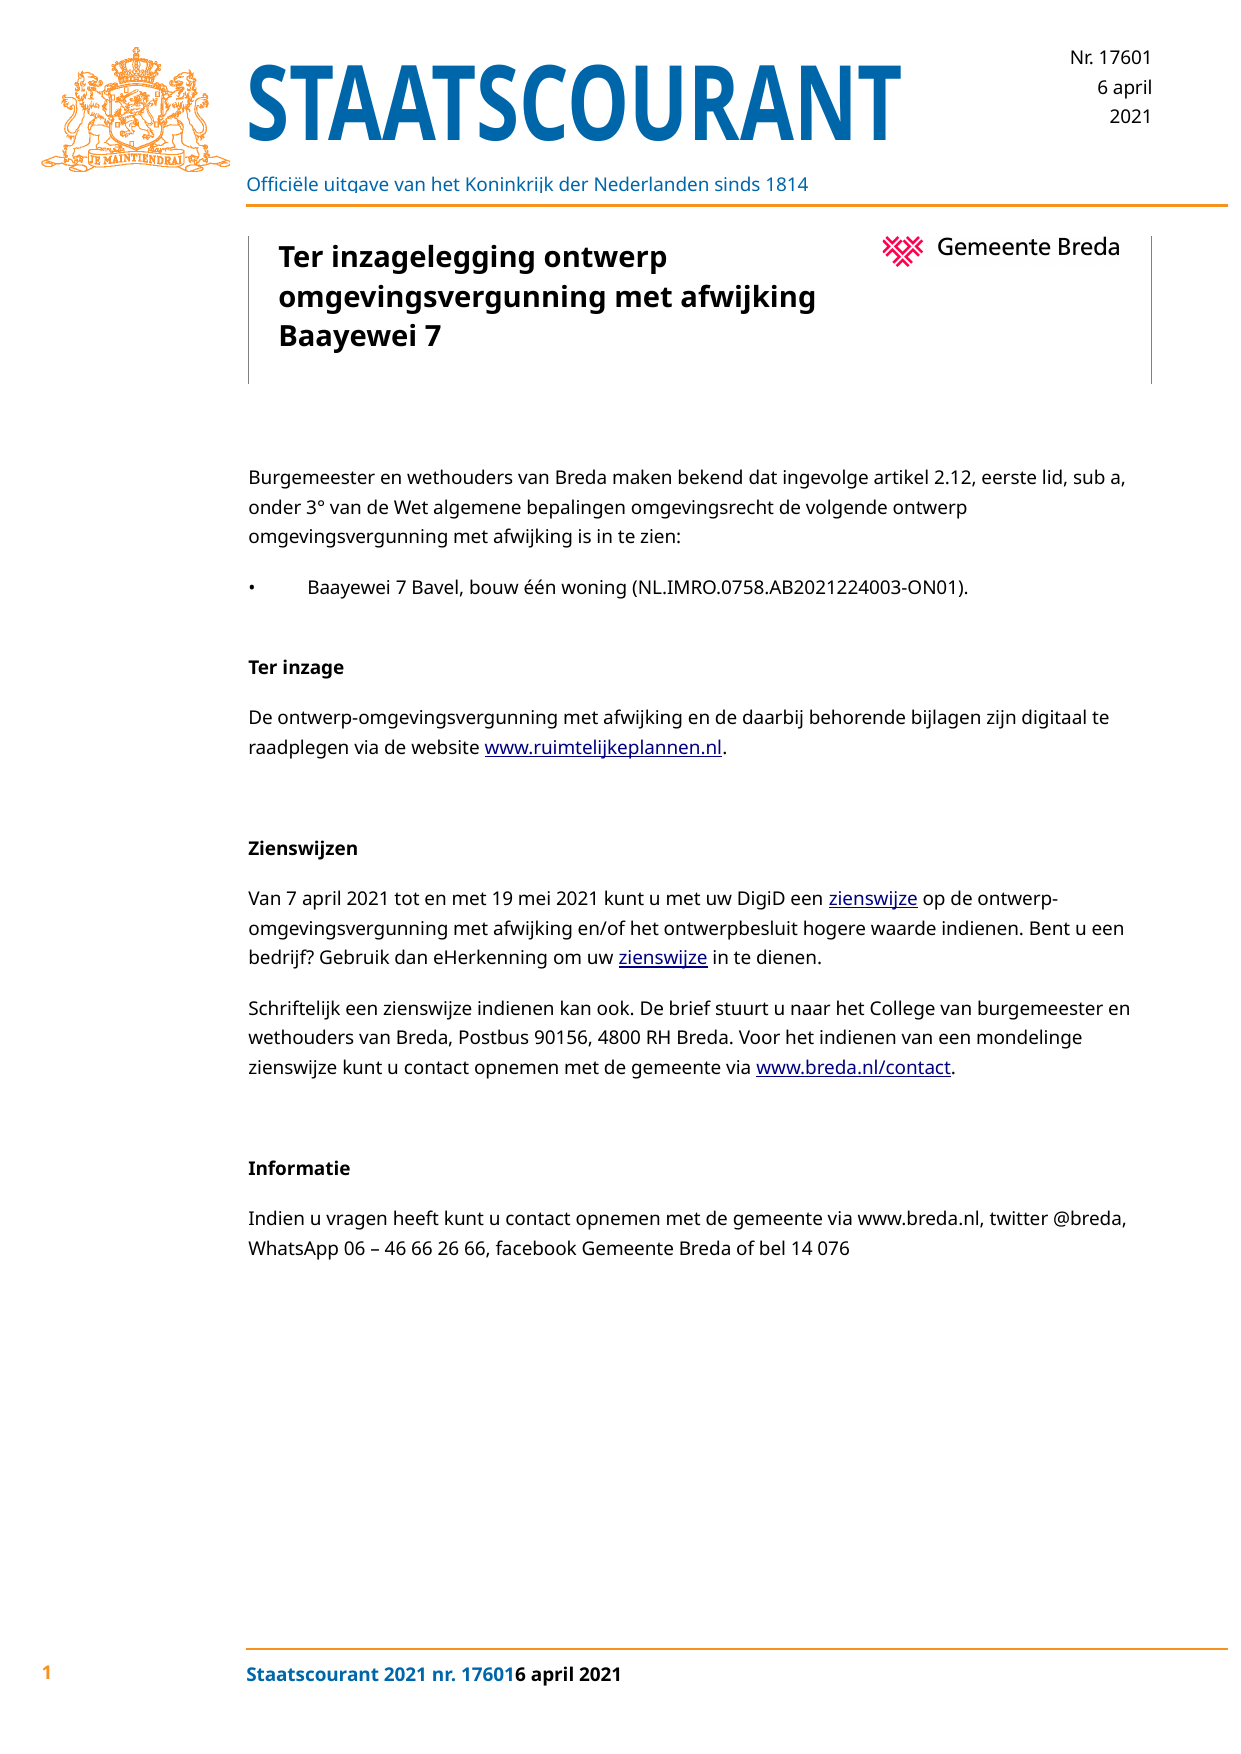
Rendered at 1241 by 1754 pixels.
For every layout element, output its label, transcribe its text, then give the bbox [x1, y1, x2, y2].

table_header [850, 236, 1151, 384]
text Burgemeester en wethouders van Breda maken bekend dat ingevolge artikel 2.12, eerste lid, sub a, onder 3° van de Wet algemene bepalingen omgevingsrecht de volgende ontwerp omgevingsvergunning met afwijking is in te zien: [248, 464, 1152, 549]
text Ter inzage [248, 654, 1152, 680]
text Indien u vragen heeft kunt u contact opnemen met de gemeente via www.breda.nl, twitter @breda, WhatsApp 06 – 46 66 26 66, facebook Gemeente Breda of bel 14 076 [248, 1205, 1152, 1261]
text Zienswijzen [248, 835, 1152, 861]
list Baayewei 7 Bavel, bouw één woning (NL.IMRO.0758.AB2021224003-ON01). [248, 574, 1152, 600]
picture [41, 47, 231, 172]
picture [882, 236, 1119, 267]
text Schriftelijk een zienswijze indienen kan ook. De brief stuurt u naar het College van burgemeester en wethouders van Breda, Postbus 90156, 4800 RH Breda. Voor het indienen van een mondelinge zienswijze kunt u contact opnemen met de gemeente via www.breda.nl/contact. [248, 995, 1152, 1080]
table_header Ter inzagelegging ontwerp omgevingsvergunning met afwijking Baayewei 7 [249, 236, 850, 384]
text De ontwerp-omgevingsvergunning met afwijking en de daarbij behorende bijlagen zijn digitaal te raadplegen via de website www.ruimtelijkeplannen.nl. [248, 704, 1152, 760]
text Informatie [248, 1155, 1152, 1181]
text Van 7 april 2021 tot en met 19 mei 2021 kunt u met uw DigiD een zienswijze op de ontwerp-omgevingsvergunning met afwijking en/of het ontwerpbesluit hogere waarde indienen. Bent u een bedrijf? Gebruik dan eHerkenning om uw zienswijze in te dienen. [248, 885, 1152, 970]
